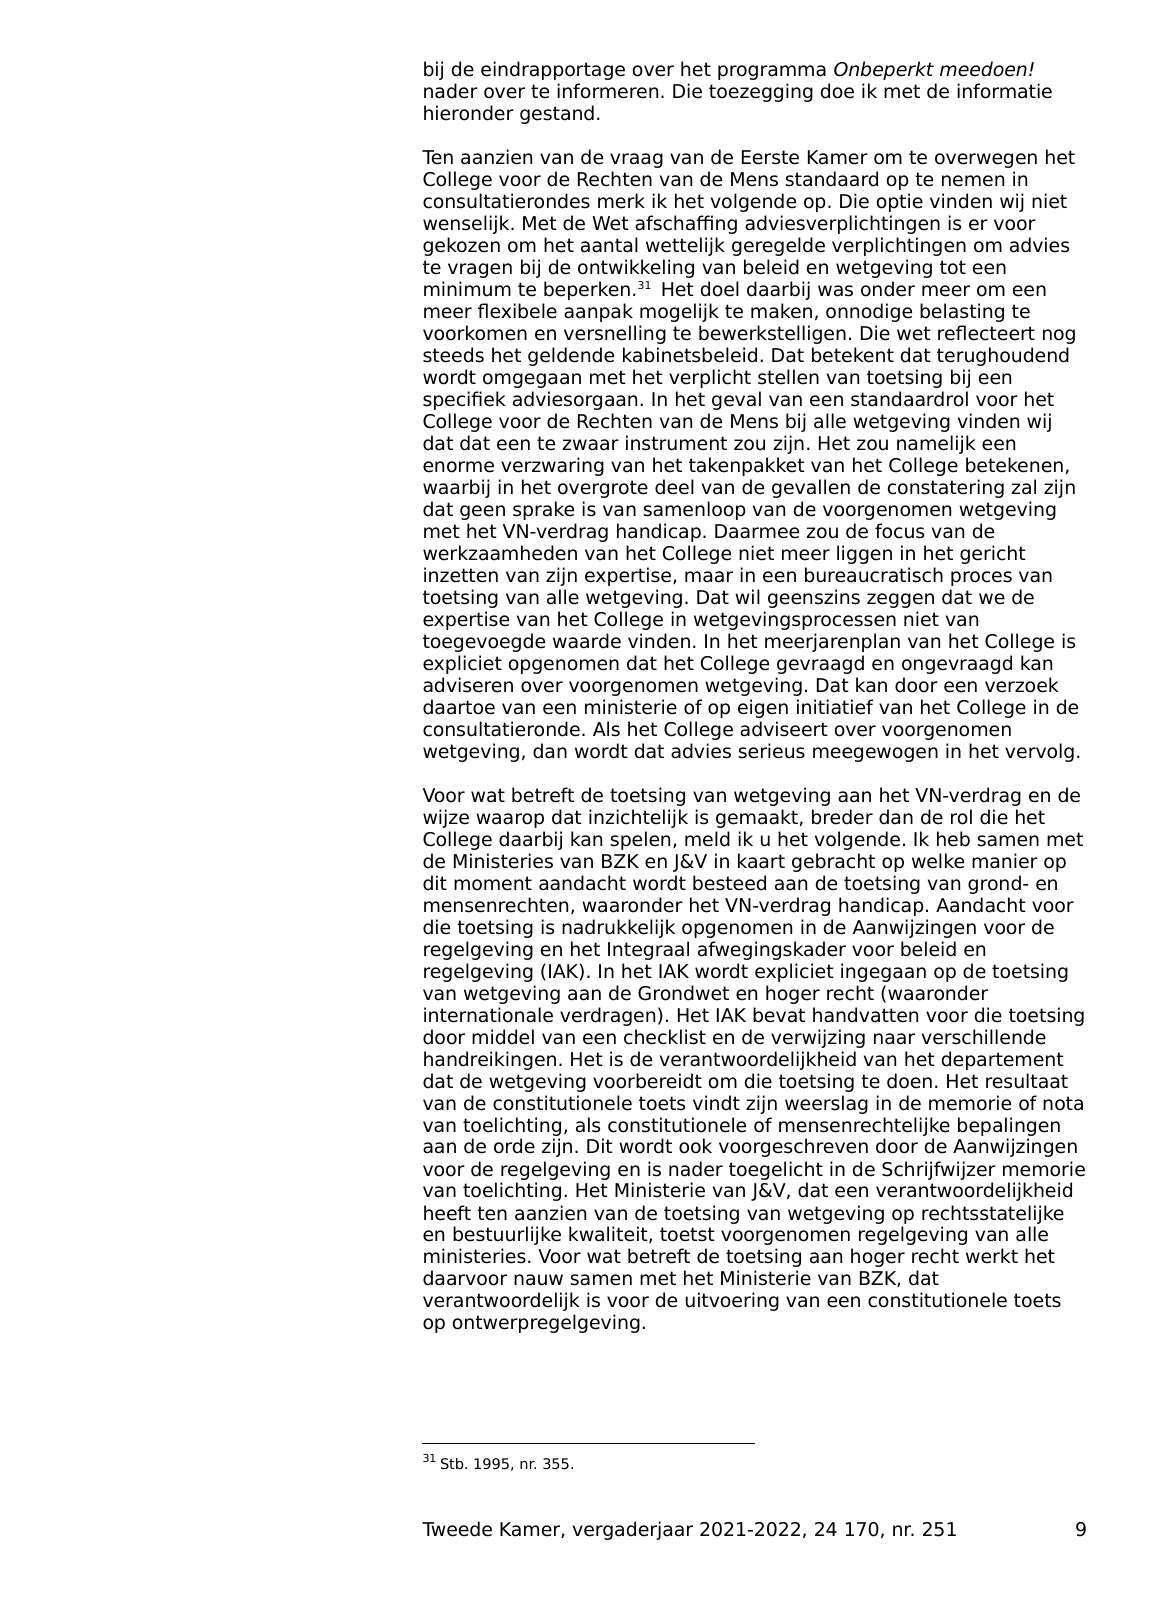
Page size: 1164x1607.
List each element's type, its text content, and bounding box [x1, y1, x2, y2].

text Ten aanzien van de vraag van de Eerste Kamer om te overwegen het College voor de Rechten van de Mens standaard op te nemen in consultatierondes merk ik het volgende op. Die optie vinden wij niet wenselijk. Met de Wet afschaffing adviesverplichtingen is er voor gekozen om het aantal wettelijk geregelde verplichtingen om advies te vragen bij de ontwikkeling van beleid en wetgeving tot een minimum te beperken. Het doel daarbij was onder meer om een meer flexibele aanpak mogelijk te maken, onnodige belasting te voorkomen en versnelling te bewerkstelligen. Die wet reflecteert nog steeds het geldende kabinetsbeleid. Dat betekent dat terughoudend wordt omgegaan met het verplicht stellen van toetsing bij een specifiek adviesorgaan. In het geval van een standaardrol voor het College voor de Rechten van de Mens bij alle wetgeving vinden wij dat dat een te zwaar instrument zou zijn. Het zou namelijk een enorme verzwaring van het takenpakket van het College betekenen, waarbij in het overgrote deel van de gevallen de constatering zal zijn dat geen sprake is van samenloop van de voorgenomen wetgeving met het VN-verdrag handicap. Daarmee zou de focus van de werkzaamheden van het College niet meer liggen in het gericht inzetten van zijn expertise, maar in een bureaucratisch proces van toetsing van alle wetgeving. Dat wil geenszins zeggen dat we de expertise van het College in wetgevingsprocessen niet van toegevoegde waarde vinden. In het meerjarenplan van het College is expliciet opgenomen dat het College gevraagd en ongevraagd kan adviseren over voorgenomen wetgeving. Dat kan door een verzoek daartoe van een ministerie of op eigen initiatief van het College in de consultatieronde. Als het College adviseert over voorgenomen wetgeving, dan wordt dat advies serieus meegewogen in het vervolg. [422, 147, 1087, 763]
text bij de eindrapportage over het programma Onbeperkt meedoen! nader over te informeren. Die toezegging doe ik met de informatie hieronder gestand. [422, 59, 1087, 125]
text Stb. 1995, nr. 355. [422, 1452, 1087, 1474]
text Voor wat betreft de toetsing van wetgeving aan het VN-verdrag en de wijze waarop dat inzichtelijk is gemaakt, breder dan de rol die het College daarbij kan spelen, meld ik u het volgende. Ik heb samen met de Ministeries van BZK en J&V in kaart gebracht op welke manier op dit moment aandacht wordt besteed aan de toetsing van grond- en mensenrechten, waaronder het VN-verdrag handicap. Aandacht voor die toetsing is nadrukkelijk opgenomen in de Aanwijzingen voor de regelgeving en het Integraal afwegingskader voor beleid en regelgeving (IAK). In het IAK wordt expliciet ingegaan op de toetsing van wetgeving aan de Grondwet en hoger recht (waaronder internationale verdragen). Het IAK bevat handvatten voor die toetsing door middel van een checklist en de verwijzing naar verschillende handreikingen. Het is de verantwoordelijkheid van het departement dat de wetgeving voorbereidt om die toetsing te doen. Het resultaat van de constitutionele toets vindt zijn weerslag in de memorie of nota van toelichting, als constitutionele of mensenrechtelijke bepalingen aan de orde zijn. Dit wordt ook voorgeschreven door de Aanwijzingen voor de regelgeving en is nader toegelicht in de Schrijfwijzer memorie van toelichting. Het Ministerie van J&V, dat een verantwoordelijkheid heeft ten aanzien van de toetsing van wetgeving op rechtsstatelijke en bestuurlijke kwaliteit, toetst voorgenomen regelgeving van alle ministeries. Voor wat betreft de toetsing aan hoger recht werkt het daarvoor nauw samen met het Ministerie van BZK, dat verantwoordelijk is voor de uitvoering van een constitutionele toets op ontwerpregelgeving. [422, 785, 1087, 1334]
